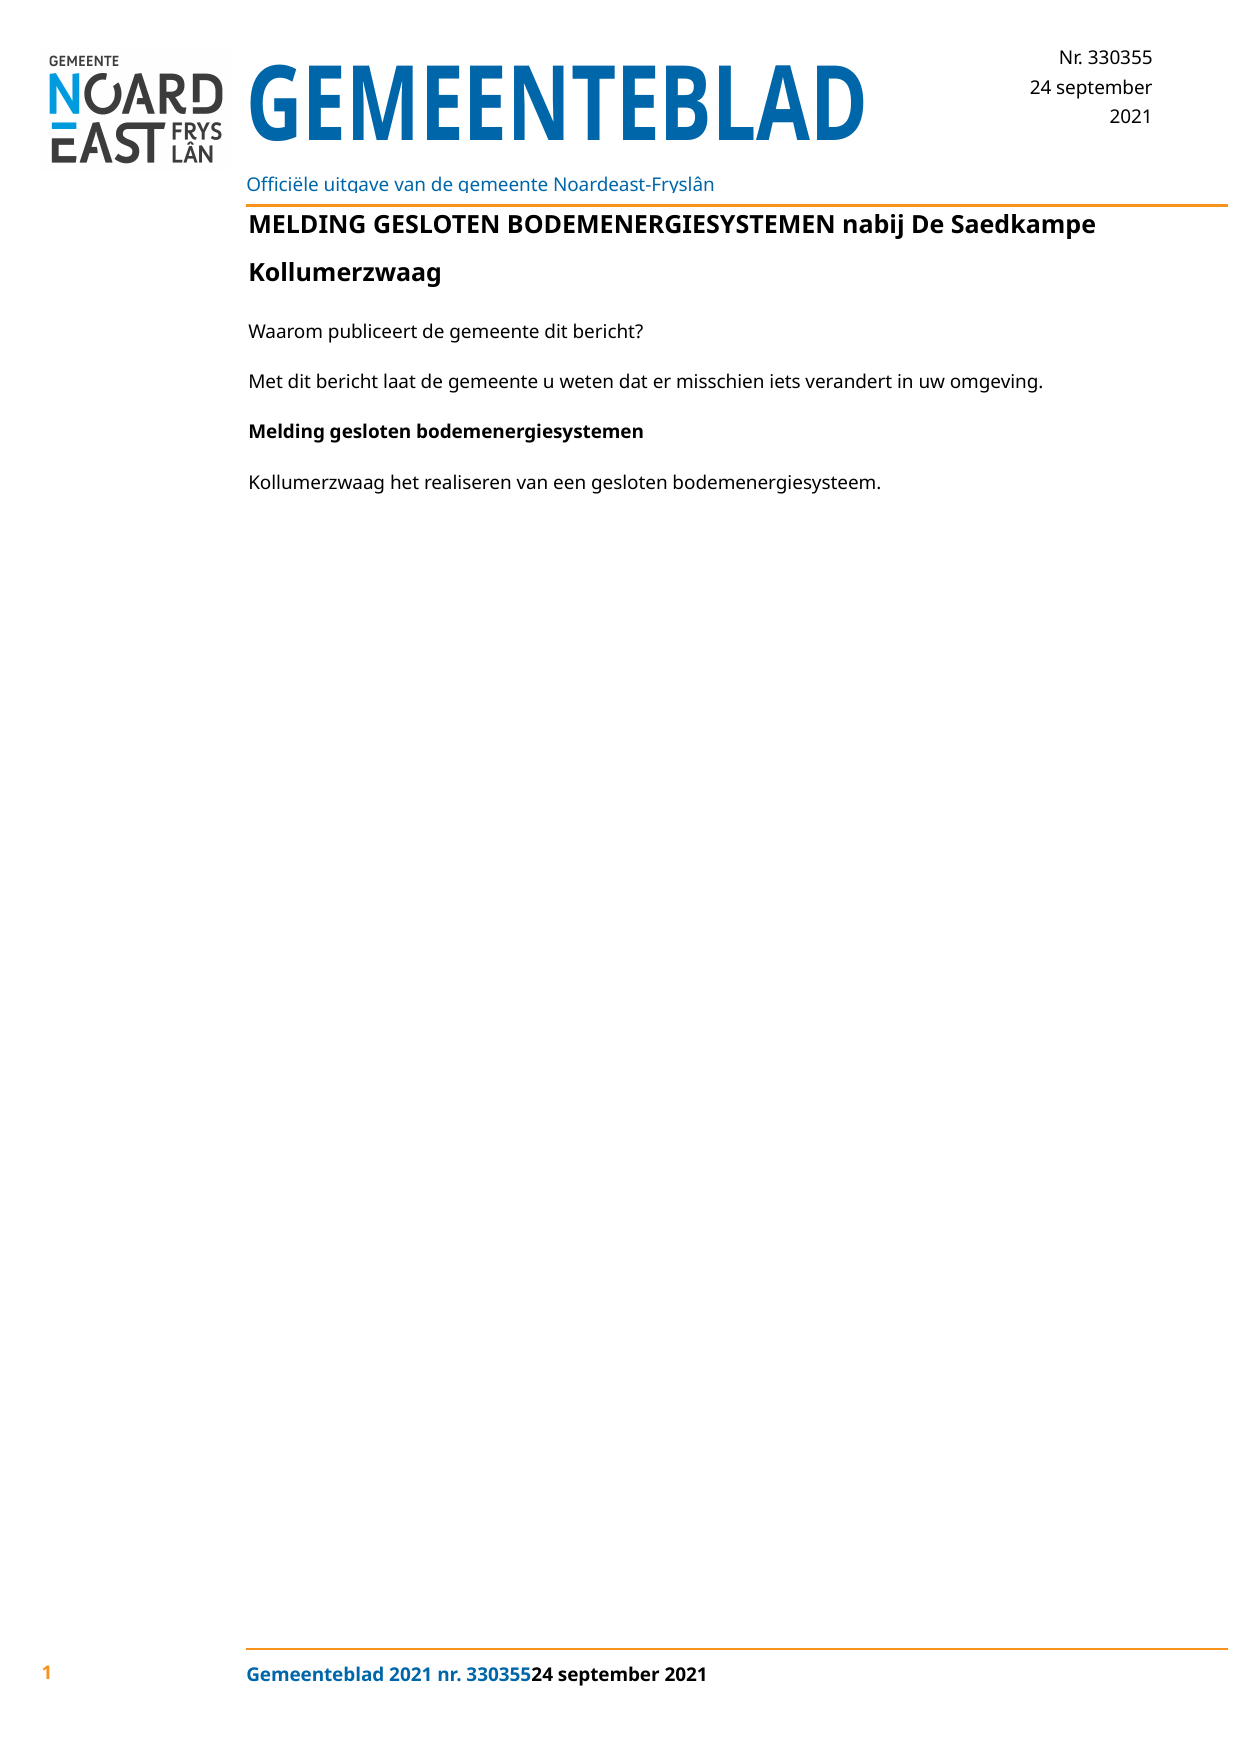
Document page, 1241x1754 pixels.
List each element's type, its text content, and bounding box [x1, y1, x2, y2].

text Waarom publiceert de gemeente dit bericht? [248, 318, 1152, 344]
text Melding gesloten bodemenergiesystemen [248, 419, 1152, 444]
picture [41, 47, 231, 172]
text Met dit bericht laat de gemeente u weten dat er misschien iets verandert in uw omgeving. [248, 368, 1152, 394]
text MELDING GESLOTEN BODEMENERGIESYSTEMEN nabij De Saedkampe Kollumerzwaag [248, 207, 1152, 288]
text Kollumerzwaag het realiseren van een gesloten bodemenergiesysteem. [248, 469, 1152, 495]
